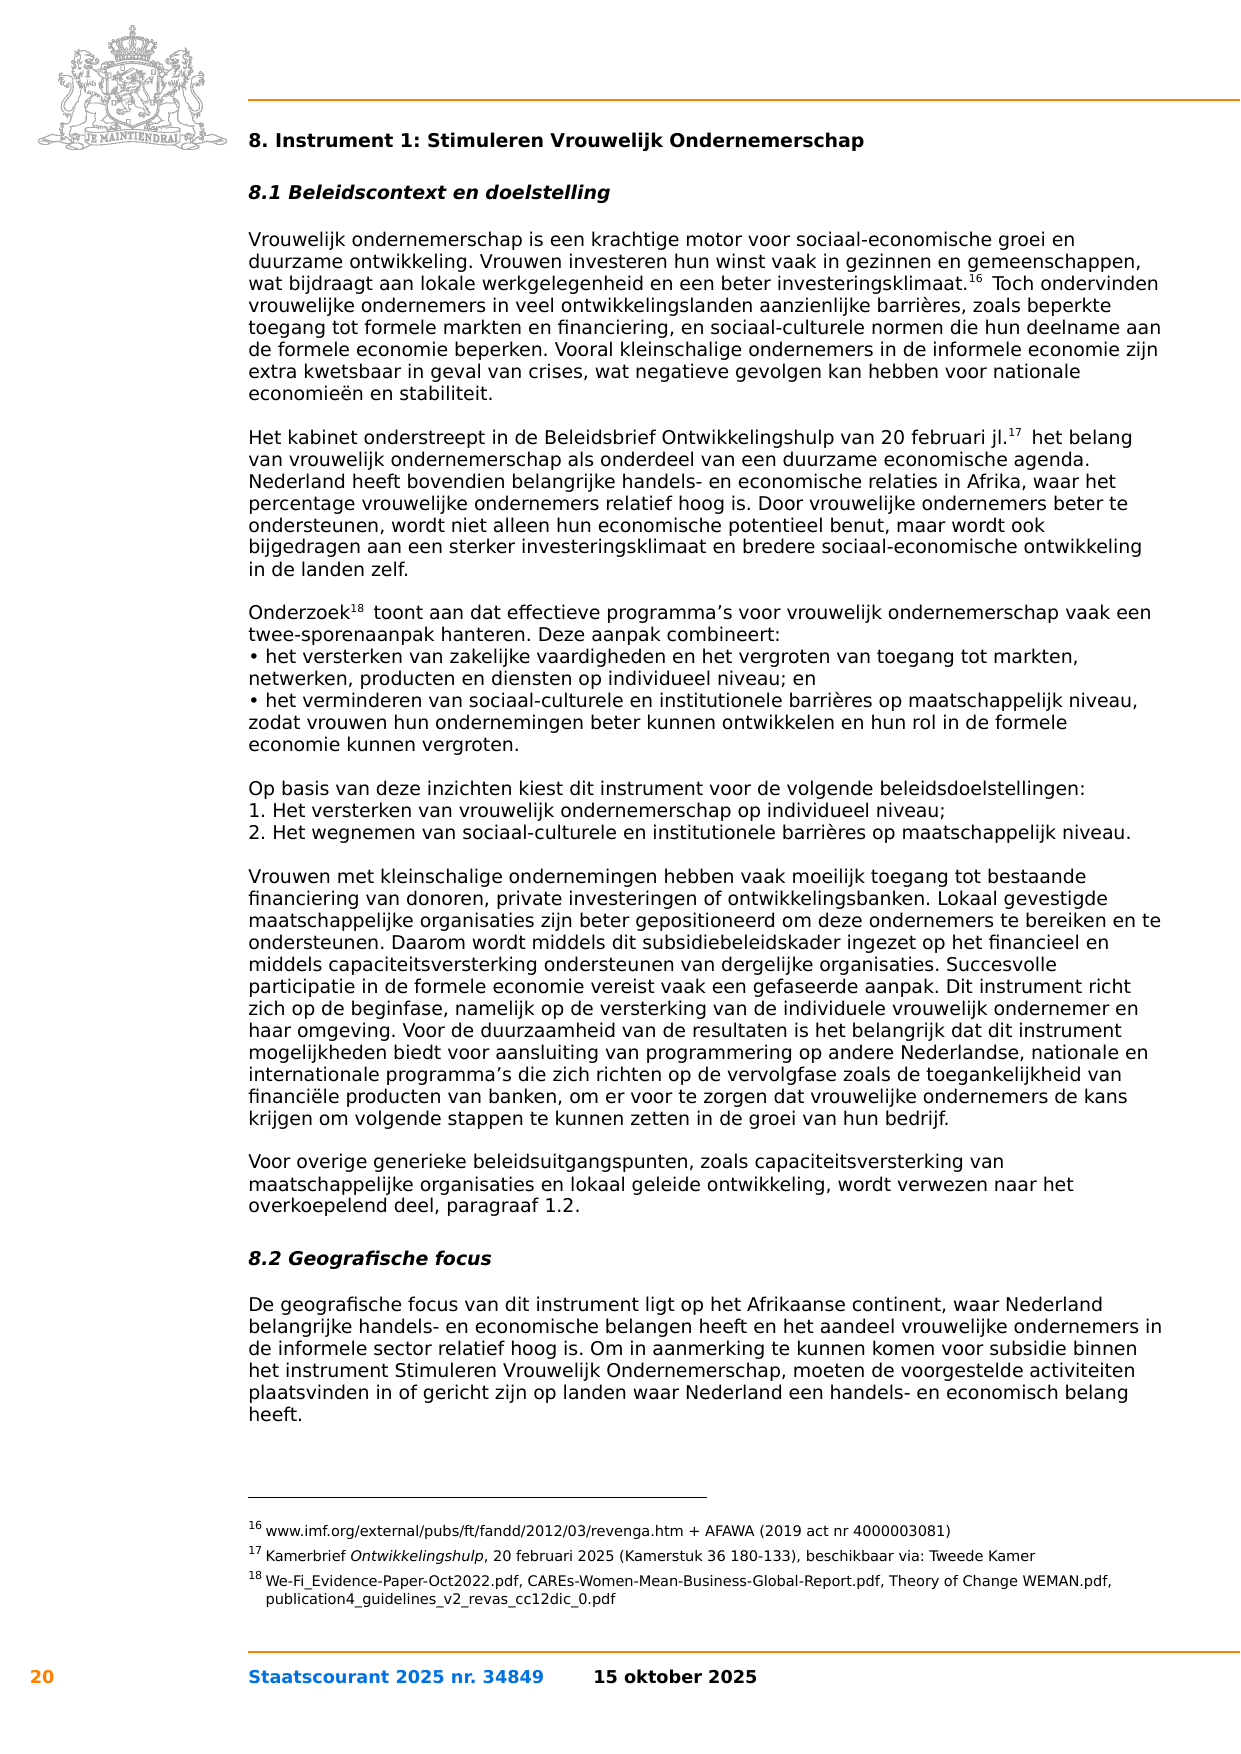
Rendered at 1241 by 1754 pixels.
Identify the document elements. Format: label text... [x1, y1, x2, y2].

text • het verminderen van sociaal-culturele en institutionele barrières op maatschappelijk niveau, zodat vrouwen hun ondernemingen beter kunnen ontwikkelen en hun rol in de formele economie kunnen vergroten. [248, 690, 1163, 756]
text Vrouwen met kleinschalige ondernemingen hebben vaak moeilijk toegang tot bestaande financiering van donoren, private investeringen of ontwikkelingsbanken. Lokaal gevestigde maatschappelijke organisaties zijn beter gepositioneerd om deze ondernemers te bereiken en te ondersteunen. Daarom wordt middels dit subsidiebeleidskader ingezet op het financieel en middels capaciteitsversterking ondersteunen van dergelijke organisaties. Succesvolle participatie in de formele economie vereist vaak een gefaseerde aanpak. Dit instrument richt zich op de beginfase, namelijk op de versterking van de individuele vrouwelijk ondernemer en haar omgeving. Voor de duurzaamheid van de resultaten is het belangrijk dat dit instrument mogelijkheden biedt voor aansluiting van programmering op andere Nederlandse, nationale en internationale programma’s die zich richten op de vervolgfase zoals de toegankelijkheid van financiële producten van banken, om er voor te zorgen dat vrouwelijke ondernemers de kans krijgen om volgende stappen te kunnen zetten in de groei van hun bedrijf. [248, 866, 1163, 1129]
text Op basis van deze inzichten kiest dit instrument voor de volgende beleidsdoelstellingen: [248, 778, 1163, 800]
text De geografische focus van dit instrument ligt op het Afrikaanse continent, waar Nederland belangrijke handels- en economische belangen heeft en het aandeel vrouwelijke ondernemers in de informele sector relatief hoog is. Om in aanmerking te kunnen komen voor subsidie binnen het instrument Stimuleren Vrouwelijk Ondernemerschap, moeten de voorgestelde activiteiten plaatsvinden in of gericht zijn op landen waar Nederland een handels- en economisch belang heeft. [248, 1294, 1163, 1426]
subtitle 8. Instrument 1: Stimuleren Vrouwelijk Ondernemerschap [248, 130, 1163, 152]
text 2. Het wegnemen van sociaal-culturele en institutionele barrières op maatschappelijk niveau. [248, 822, 1163, 844]
text Kamerbrief Ontwikkelingshulp, 20 februari 2025 (Kamerstuk 36 180-133), beschikbaar via: Tweede Kamer [248, 1544, 1163, 1566]
text www.imf.org/external/pubs/ft/fandd/2012/03/revenga.htm + AFAWA (2019 act nr 4000003081) [248, 1519, 1163, 1541]
text 1. Het versterken van vrouwelijk ondernemerschap op individueel niveau; [248, 800, 1163, 822]
text Het kabinet onderstreept in de Beleidsbrief Ontwikkelingshulp van 20 februari jl. het belang van vrouwelijk ondernemerschap als onderdeel van een duurzame economische agenda. Nederland heeft bovendien belangrijke handels- en economische relaties in Afrika, waar het percentage vrouwelijke ondernemers relatief hoog is. Door vrouwelijke ondernemers beter te ondersteunen, wordt niet alleen hun economische potentieel benut, maar wordt ook bijgedragen aan een sterker investeringsklimaat en bredere sociaal-economische ontwikkeling in de landen zelf. [248, 427, 1163, 580]
text • het versterken van zakelijke vaardigheden en het vergroten van toegang tot markten, netwerken, producten en diensten op individueel niveau; en [248, 646, 1163, 690]
text Voor overige generieke beleidsuitgangspunten, zoals capaciteitsversterking van maatschappelijke organisaties en lokaal geleide ontwikkeling, wordt verwezen naar het overkoepelend deel, paragraaf 1.2. [248, 1151, 1163, 1217]
text Vrouwelijk ondernemerschap is een krachtige motor voor sociaal-economische groei en duurzame ontwikkeling. Vrouwen investeren hun winst vaak in gezinnen en gemeenschappen, wat bijdraagt aan lokale werkgelegenheid en een beter investeringsklimaat. Toch ondervinden vrouwelijke ondernemers in veel ontwikkelingslanden aanzienlijke barrières, zoals beperkte toegang tot formele markten en financiering, en sociaal-culturele normen die hun deelname aan de formele economie beperken. Vooral kleinschalige ondernemers in de informele economie zijn extra kwetsbaar in geval van crises, wat negatieve gevolgen kan hebben voor nationale economieën en stabiliteit. [248, 229, 1163, 405]
text Onderzoek toont aan dat effectieve programma’s voor vrouwelijk ondernemerschap vaak een twee-sporenaanpak hanteren. Deze aanpak combineert: [248, 602, 1163, 646]
picture [38, 25, 227, 150]
subtitle 8.2 Geografische focus [248, 1247, 1163, 1269]
subtitle 8.1 Beleidscontext en doelstelling [248, 182, 1163, 204]
text We-Fi_Evidence-Paper-Oct2022.pdf, CAREs-Women-Mean-Business-Global-Report.pdf, Theory of Change WEMAN.pdf, publication4_guidelines_v2_revas_cc12dic_0.pdf [248, 1569, 1163, 1608]
